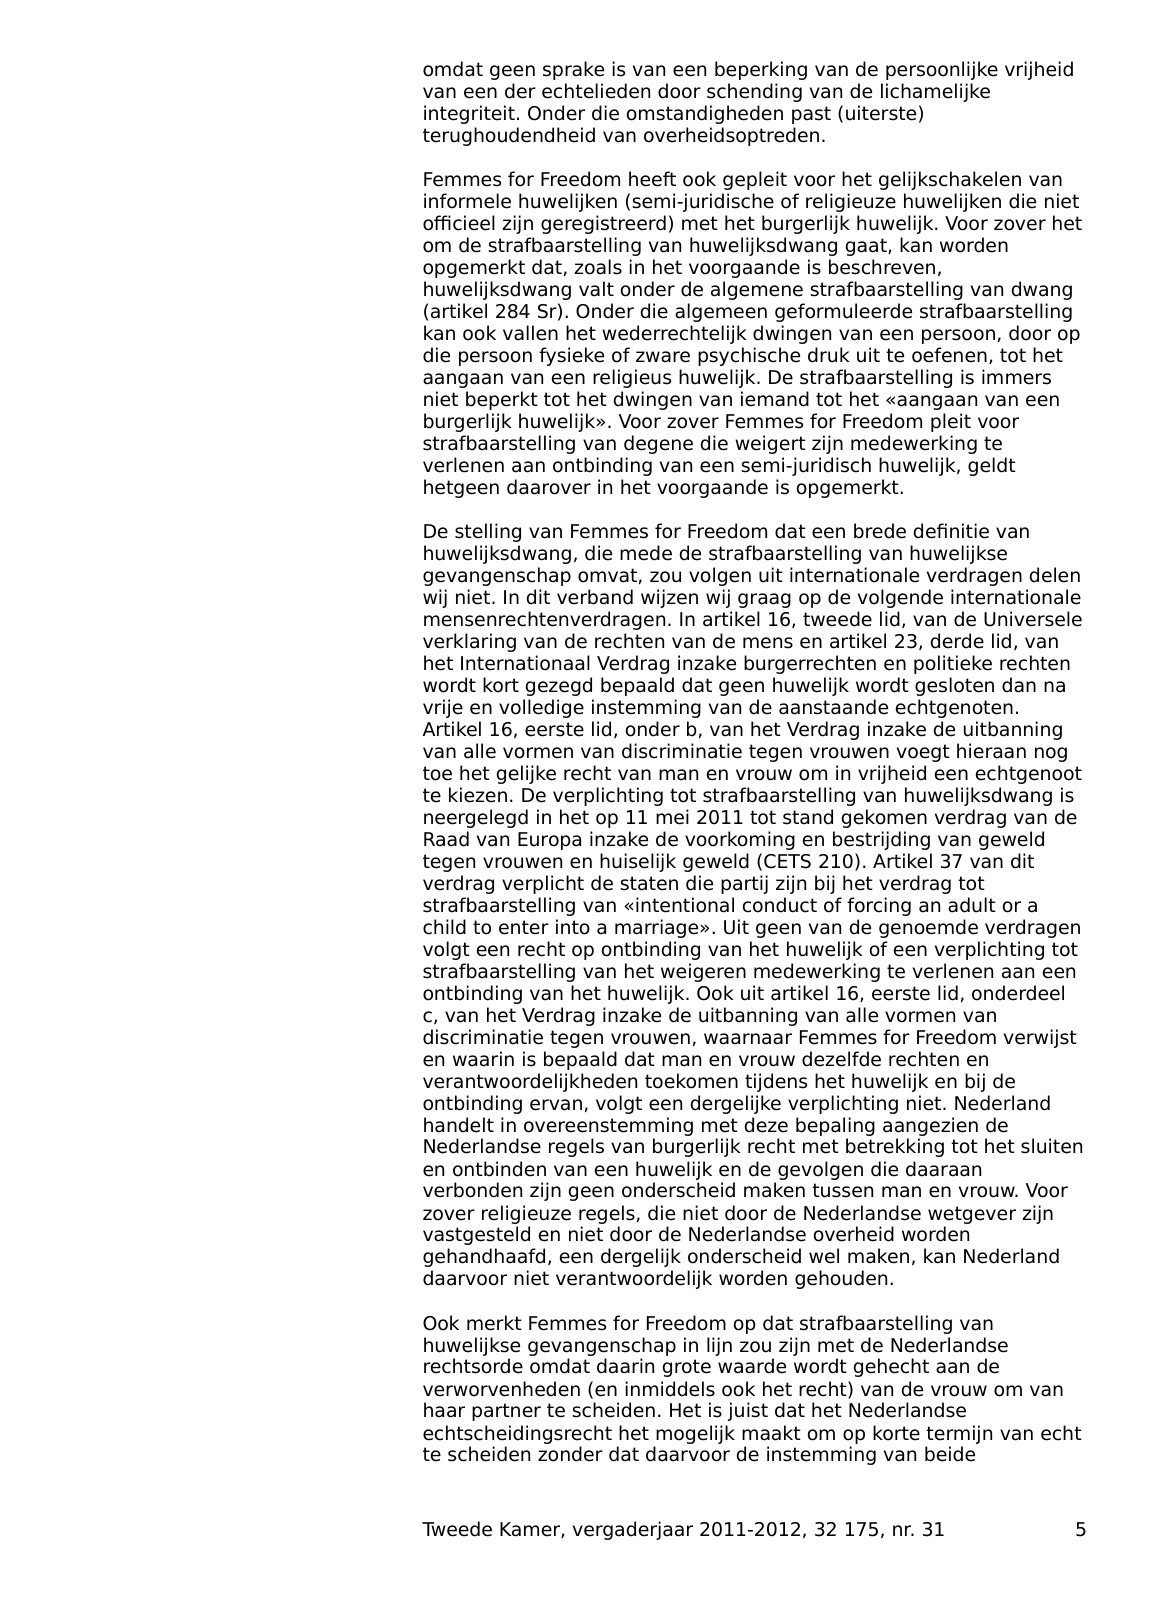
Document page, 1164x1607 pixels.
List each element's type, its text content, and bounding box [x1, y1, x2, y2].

text omdat geen sprake is van een beperking van de persoonlijke vrijheid van een der echtelieden door schending van de lichamelijke integriteit. Onder die omstandigheden past (uiterste) terughoudendheid van overheidsoptreden. [422, 59, 1087, 147]
text Femmes for Freedom heeft ook gepleit voor het gelijkschakelen van informele huwelijken (semi-juridische of religieuze huwelijken die niet officieel zijn geregistreerd) met het burgerlijk huwelijk. Voor zover het om de strafbaarstelling van huwelijksdwang gaat, kan worden opgemerkt dat, zoals in het voorgaande is beschreven, huwelijksdwang valt onder de algemene strafbaarstelling van dwang (artikel 284 Sr). Onder die algemeen geformuleerde strafbaarstelling kan ook vallen het wederrechtelijk dwingen van een persoon, door op die persoon fysieke of zware psychische druk uit te oefenen, tot het aangaan van een religieus huwelijk. De strafbaarstelling is immers niet beperkt tot het dwingen van iemand tot het «aangaan van een burgerlijk huwelijk». Voor zover Femmes for Freedom pleit voor strafbaarstelling van degene die weigert zijn medewerking te verlenen aan ontbinding van een semi-juridisch huwelijk, geldt hetgeen daarover in het voorgaande is opgemerkt. [422, 169, 1087, 499]
text Ook merkt Femmes for Freedom op dat strafbaarstelling van huwelijkse gevangenschap in lijn zou zijn met de Nederlandse rechtsorde omdat daarin grote waarde wordt gehecht aan de verworvenheden (en inmiddels ook het recht) van de vrouw om van haar partner te scheiden. Het is juist dat het Nederlandse echtscheidingsrecht het mogelijk maakt om op korte termijn van echt te scheiden zonder dat daarvoor de instemming van beide [422, 1312, 1087, 1466]
text De stelling van Femmes for Freedom dat een brede definitie van huwelijksdwang, die mede de strafbaarstelling van huwelijkse gevangenschap omvat, zou volgen uit internationale verdragen delen wij niet. In dit verband wijzen wij graag op de volgende internationale mensenrechtenverdragen. In artikel 16, tweede lid, van de Universele verklaring van de rechten van de mens en artikel 23, derde lid, van het Internationaal Verdrag inzake burgerrechten en politieke rechten wordt kort gezegd bepaald dat geen huwelijk wordt gesloten dan na vrije en volledige instemming van de aanstaande echtgenoten. Artikel 16, eerste lid, onder b, van het Verdrag inzake de uitbanning van alle vormen van discriminatie tegen vrouwen voegt hieraan nog toe het gelijke recht van man en vrouw om in vrijheid een echtgenoot te kiezen. De verplichting tot strafbaarstelling van huwelijksdwang is neergelegd in het op 11 mei 2011 tot stand gekomen verdrag van de Raad van Europa inzake de voorkoming en bestrijding van geweld tegen vrouwen en huiselijk geweld (CETS 210). Artikel 37 van dit verdrag verplicht de staten die partij zijn bij het verdrag tot strafbaarstelling van «intentional conduct of forcing an adult or a child to enter into a marriage». Uit geen van de genoemde verdragen volgt een recht op ontbinding van het huwelijk of een verplichting tot strafbaarstelling van het weigeren medewerking te verlenen aan een ontbinding van het huwelijk. Ook uit artikel 16, eerste lid, onderdeel c, van het Verdrag inzake de uitbanning van alle vormen van discriminatie tegen vrouwen, waarnaar Femmes for Freedom verwijst en waarin is bepaald dat man en vrouw dezelfde rechten en verantwoordelijkheden toekomen tijdens het huwelijk en bij de ontbinding ervan, volgt een dergelijke verplichting niet. Nederland handelt in overeenstemming met deze bepaling aangezien de Nederlandse regels van burgerlijk recht met betrekking tot het sluiten en ontbinden van een huwelijk en de gevolgen die daaraan verbonden zijn geen onderscheid maken tussen man en vrouw. Voor zover religieuze regels, die niet door de Nederlandse wetgever zijn vastgesteld en niet door de Nederlandse overheid worden gehandhaafd, een dergelijk onderscheid wel maken, kan Nederland daarvoor niet verantwoordelijk worden gehouden. [422, 521, 1087, 1290]
